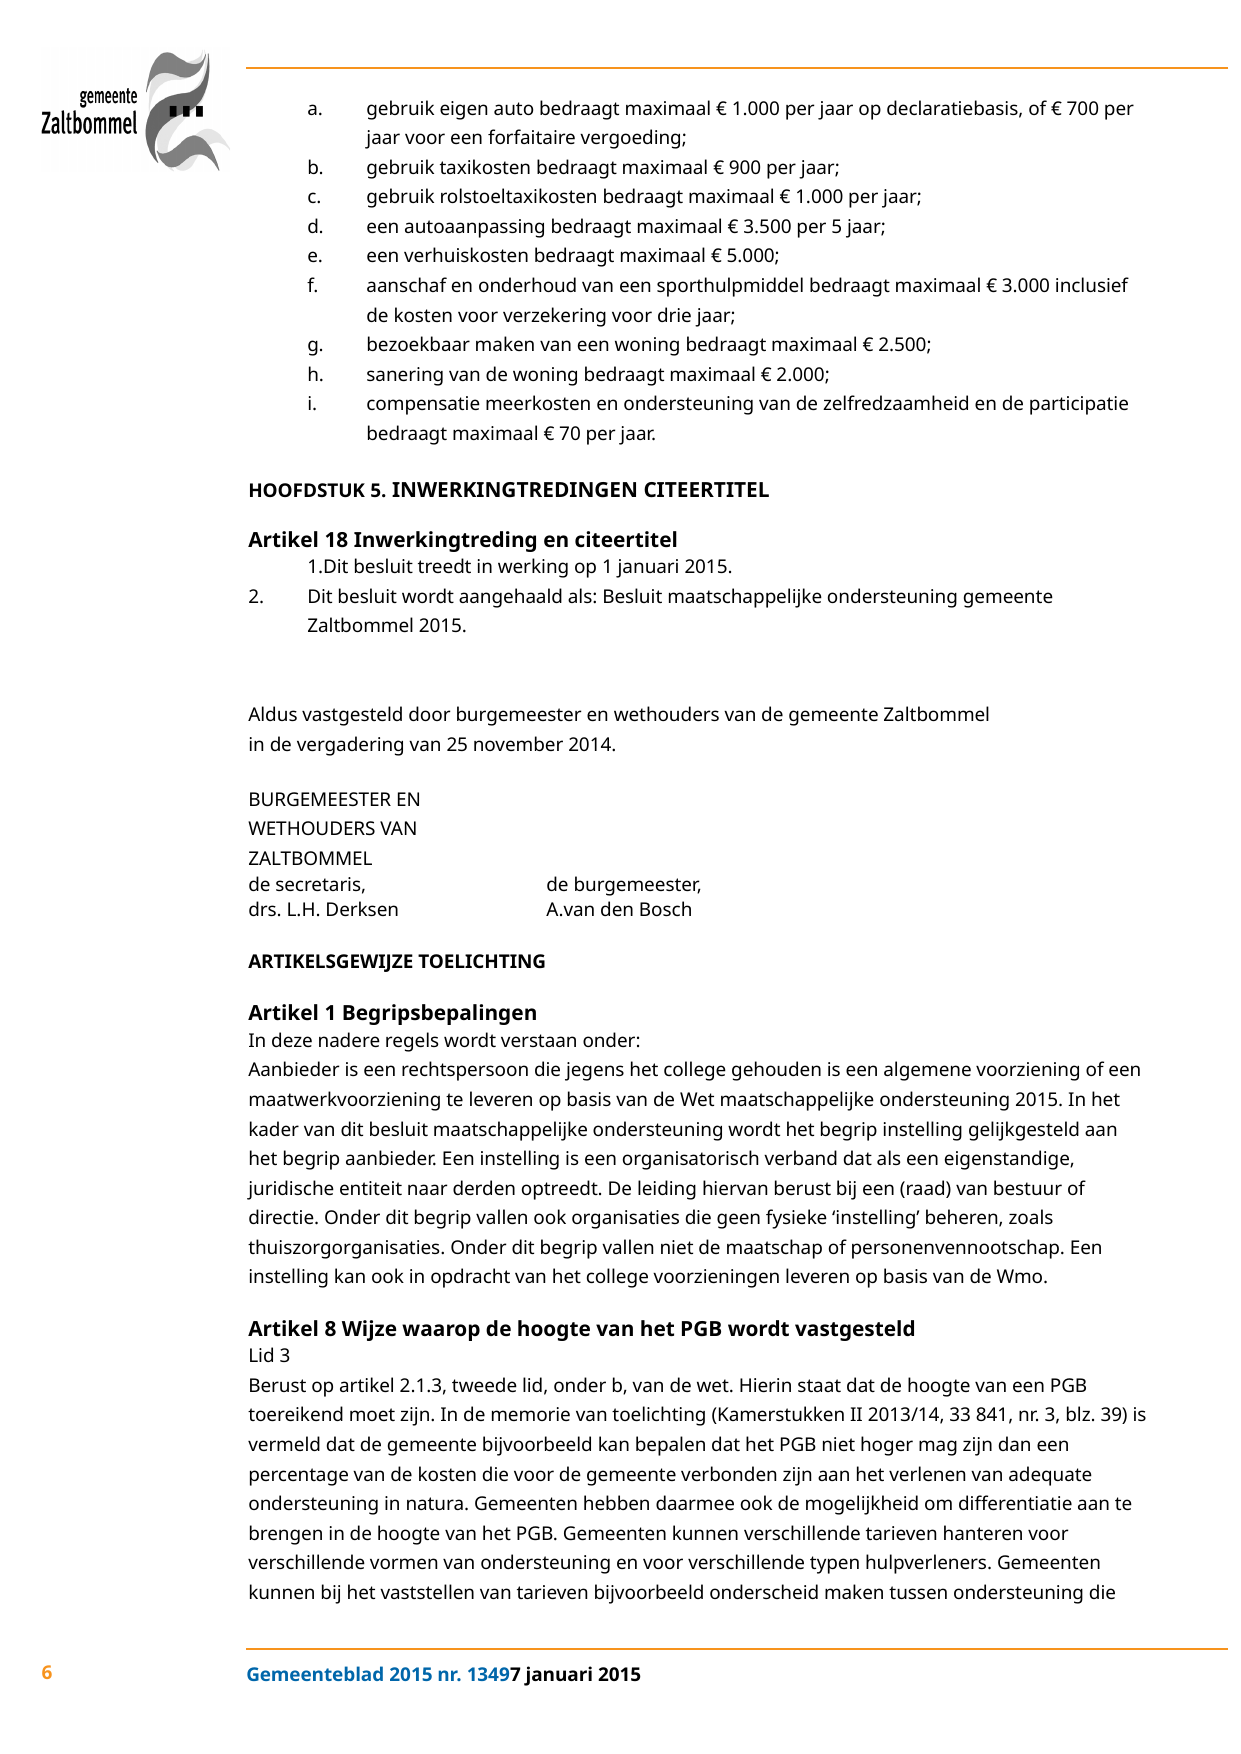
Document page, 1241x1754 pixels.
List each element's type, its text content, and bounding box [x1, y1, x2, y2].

list gebruik eigen auto bedraagt maximaal € 1.000 per jaar op declaratiebasis, of € 700 per jaar voor een forfaitaire vergoeding; [307, 95, 1152, 150]
list Dit besluit wordt aangehaald als: Besluit maatschappelijke ondersteuning gemeente Zaltbommel 2015. [248, 583, 1152, 638]
text Lid 3 [248, 1342, 1152, 1368]
list gebruik taxikosten bedraagt maximaal € 900 per jaar; [307, 154, 1152, 180]
table_header BURGEMEESTER EN WETHOUDERS VAN ZALTBOMMEL [248, 786, 546, 871]
text Aanbieder is een rechtspersoon die jegens het college gehouden is een algemene voorziening of een maatwerkvoorziening te leveren op basis van de Wet maatschappelijke ondersteuning 2015. In het kader van dit besluit maatschappelijke ondersteuning wordt het begrip instelling gelijkgesteld aan het begrip aanbieder. Een instelling is een organisatorisch verband dat als een eigenstandige, juridische entiteit naar derden optreedt. De leiding hiervan berust bij een (raad) van bestuur of directie. Onder dit begrip vallen ook organisaties die geen fysieke ‘instelling’ beheren, zoals thuiszorgorganisaties. Onder dit begrip vallen niet de maatschap of personenvennootschap. Een instelling kan ook in opdracht van het college voorzieningen leveren op basis van de Wmo. [248, 1057, 1152, 1289]
list 1.Dit besluit treedt in werking op 1 januari 2015. [248, 553, 1152, 579]
list bezoekbaar maken van een woning bedraagt maximaal € 2.500; [307, 331, 1152, 357]
list sanering van de woning bedraagt maximaal € 2.000; [307, 361, 1152, 387]
list aanschaf en onderhoud van een sporthulpmiddel bedraagt maximaal € 3.000 inclusief de kosten voor verzekering voor drie jaar; [307, 272, 1152, 328]
text HOOFDSTUK 5. INWERKINGTREDINGEN CITEERTITEL [248, 476, 1152, 504]
text In deze nadere regels wordt verstaan onder: [248, 1027, 1152, 1053]
picture [41, 47, 231, 172]
table_cell de burgemeester, [546, 871, 1152, 897]
text Artikel 18 Inwerkingtreding en citeertitel [248, 525, 1152, 553]
text in de vergadering van 25 november 2014. [248, 731, 1152, 756]
list een autoaanpassing bedraagt maximaal € 3.500 per 5 jaar; [307, 213, 1152, 239]
text Artikel 8 Wijze waarop de hoogte van het PGB wordt vastgesteld [248, 1314, 1152, 1342]
list een verhuiskosten bedraagt maximaal € 5.000; [307, 243, 1152, 268]
list gebruik rolstoeltaxikosten bedraagt maximaal € 1.000 per jaar; [307, 183, 1152, 209]
text ARTIKELSGEWIJZE TOELICHTING [248, 948, 1152, 974]
text Berust op artikel 2.1.3, tweede lid, onder b, van de wet. Hierin staat dat de hoogte van een PGB toereikend moet zijn. In de memorie van toelichting (Kamerstukken II 2013/14, 33 841, nr. 3, blz. 39) is vermeld dat de gemeente bijvoorbeeld kan bepalen dat het PGB niet hoger mag zijn dan een percentage van de kosten die voor de gemeente verbonden zijn aan het verlenen van adequate ondersteuning in natura. Gemeenten hebben daarmee ook de mogelijkheid om differentiatie aan te brengen in de hoogte van het PGB. Gemeenten kunnen verschillende tarieven hanteren voor verschillende vormen van ondersteuning en voor verschillende typen hulpverleners. Gemeenten kunnen bij het vaststellen van tarieven bijvoorbeeld onderscheid maken tussen ondersteuning die [248, 1372, 1152, 1605]
text Artikel 1 Begripsbepalingen [248, 998, 1152, 1027]
text Aldus vastgesteld door burgemeester en wethouders van de gemeente Zaltbommel [248, 701, 1152, 727]
list compensatie meerkosten en ondersteuning van de zelfredzaamheid en de participatie bedraagt maximaal € 70 per jaar. [307, 391, 1152, 446]
table_cell A.van den Bosch [546, 897, 1152, 922]
table_cell drs. L.H. Derksen [248, 897, 546, 922]
table_cell de secretaris, [248, 871, 546, 897]
